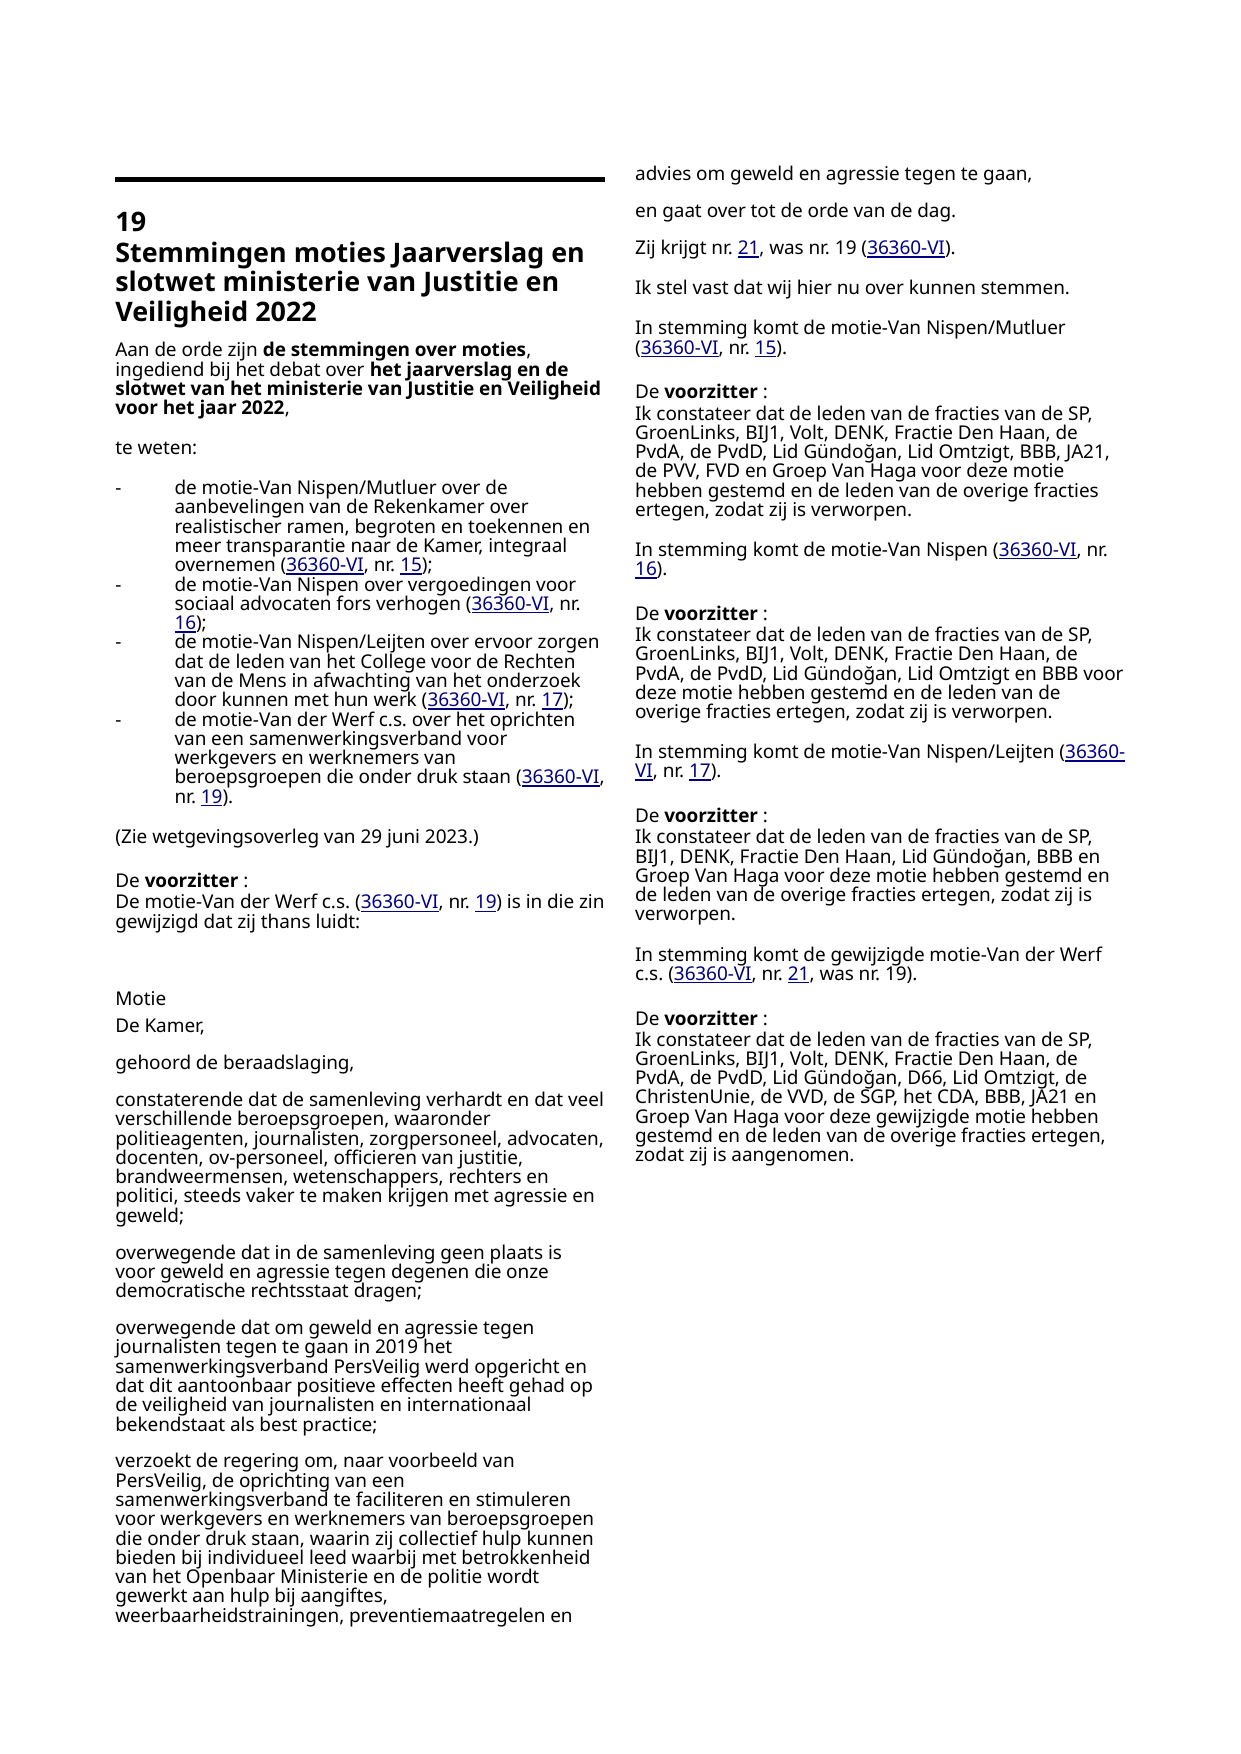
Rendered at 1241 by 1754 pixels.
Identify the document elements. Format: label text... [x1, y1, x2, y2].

text Stemmingen moties Jaarverslag en slotwet ministerie van Justitie en Veiligheid 2022 [115, 239, 605, 341]
text overwegende dat om geweld en agressie tegen journalisten tegen te gaan in 2019 het samenwerkingsverband PersVeilig werd opgericht en dat dit aantoonbaar positieve effecten heeft gehad op de veiligheid van journalisten en internationaal bekendstaat als best practice; [115, 1319, 605, 1435]
text constaterende dat de samenleving verhardt en dat veel verschillende beroepsgroepen, waaronder politieagenten, journalisten, zorgpersoneel, advocaten, docenten, ov-personeel, officieren van justitie, brandweermensen, wetenschappers, rechters en politici, steeds vaker te maken krijgen met agressie en geweld; [115, 1091, 605, 1226]
text en gaat over tot de orde van de dag. [635, 202, 1125, 222]
text Ik constateer dat de leden van de fracties van de SP, GroenLinks, BIJ1, Volt, DENK, Fractie Den Haan, de PvdA, de PvdD, Lid Gündoğan, Lid Omtzigt, BBB, JA21, de PVV, FVD en Groep Van Haga voor deze motie hebben gestemd en de leden van de overige fracties ertegen, zodat zij is verworpen. [635, 404, 1125, 520]
text (Zie wetgevingsoverleg van 29 juni 2023.) [115, 828, 605, 847]
text gehoord de beraadslaging, [115, 1054, 605, 1073]
text Ik constateer dat de leden van de fracties van de SP, BIJ1, DENK, Fractie Den Haan, Lid Gündoğan, BBB en Groep Van Haga voor deze motie hebben gestemd en de leden van de overige fracties ertegen, zodat zij is verworpen. [635, 828, 1125, 925]
text verzoekt de regering om, naar voorbeeld van PersVeilig, de oprichting van een samenwerkingsverband te faciliteren en stimuleren voor werkgevers en werknemers van beroepsgroepen die onder druk staan, waarin zij collectief hulp kunnen bieden bij individueel leed waarbij met betrokkenheid van het Openbaar Ministerie en de politie wordt gewerkt aan hulp bij aangiftes, weerbaarheidstrainingen, preventiemaatregelen en [115, 1452, 605, 1626]
text De Kamer, [115, 1017, 605, 1036]
text Zij krijgt nr. 21, was nr. 19 (36360-VI). [635, 239, 1125, 258]
text De voorzitter : [635, 600, 1125, 626]
text Ik stel vast dat wij hier nu over kunnen stemmen. [635, 279, 1125, 298]
text De voorzitter : [115, 868, 605, 893]
text advies om geweld en agressie tegen te gaan, [635, 165, 1125, 184]
list de motie-Van Nispen/Leijten over ervoor zorgen dat de leden van het College voor de Rechten van de Mens in afwachting van het onderzoek door kunnen met hun werk (36360-VI, nr. 17); [115, 633, 605, 711]
list de motie-Van Nispen/Mutluer over de aanbevelingen van de Rekenkamer over realistischer ramen, begroten en toekennen en meer transparantie naar de Kamer, integraal overnemen (36360-VI, nr. 15); [115, 479, 605, 576]
text Ik constateer dat de leden van de fracties van de SP, GroenLinks, BIJ1, Volt, DENK, Fractie Den Haan, de PvdA, de PvdD, Lid Gündoğan, Lid Omtzigt en BBB voor deze motie hebben gestemd en de leden van de overige fracties ertegen, zodat zij is verworpen. [635, 626, 1125, 722]
list de motie-Van Nispen over vergoedingen voor sociaal advocaten fors verhogen (36360-VI, nr. 16); [115, 576, 605, 633]
text De voorzitter : [635, 1005, 1125, 1031]
text In stemming komt de motie-Van Nispen (36360-VI, nr. 16). [635, 541, 1125, 579]
text Motie [115, 985, 605, 1011]
text In stemming komt de motie-Van Nispen/Leijten (36360-VI, nr. 17). [635, 743, 1125, 782]
list de motie-Van der Werf c.s. over het oprichten van een samenwerkingsverband voor werkgevers en werknemers van beroepsgroepen die onder druk staan (36360-VI, nr. 19). [115, 711, 605, 807]
text De voorzitter : [635, 379, 1125, 404]
text 19 [115, 203, 605, 239]
text De motie-Van der Werf c.s. (36360-VI, nr. 19) is in die zin gewijzigd dat zij thans luidt: [115, 893, 605, 932]
text Ik constateer dat de leden van de fracties van de SP, GroenLinks, BIJ1, Volt, DENK, Fractie Den Haan, de PvdA, de PvdD, Lid Gündoğan, D66, Lid Omtzigt, de ChristenUnie, de VVD, de SGP, het CDA, BBB, JA21 en Groep Van Haga voor deze gewijzigde motie hebben gestemd en de leden van de overige fracties ertegen, zodat zij is aangenomen. [635, 1031, 1125, 1166]
text Aan de orde zijn de stemmingen over moties, ingediend bij het debat over het jaarverslag en de slotwet van het ministerie van Justitie en Veiligheid voor het jaar 2022, [115, 341, 605, 418]
text De voorzitter : [635, 803, 1125, 828]
text In stemming komt de gewijzigde motie-Van der Werf c.s. (36360-VI, nr. 21, was nr. 19). [635, 946, 1125, 984]
text In stemming komt de motie-Van Nispen/Mutluer (36360-VI, nr. 15). [635, 319, 1125, 358]
text te weten: [115, 439, 605, 458]
text overwegende dat in de samenleving geen plaats is voor geweld en agressie tegen degenen die onze democratische rechtsstaat dragen; [115, 1244, 605, 1301]
